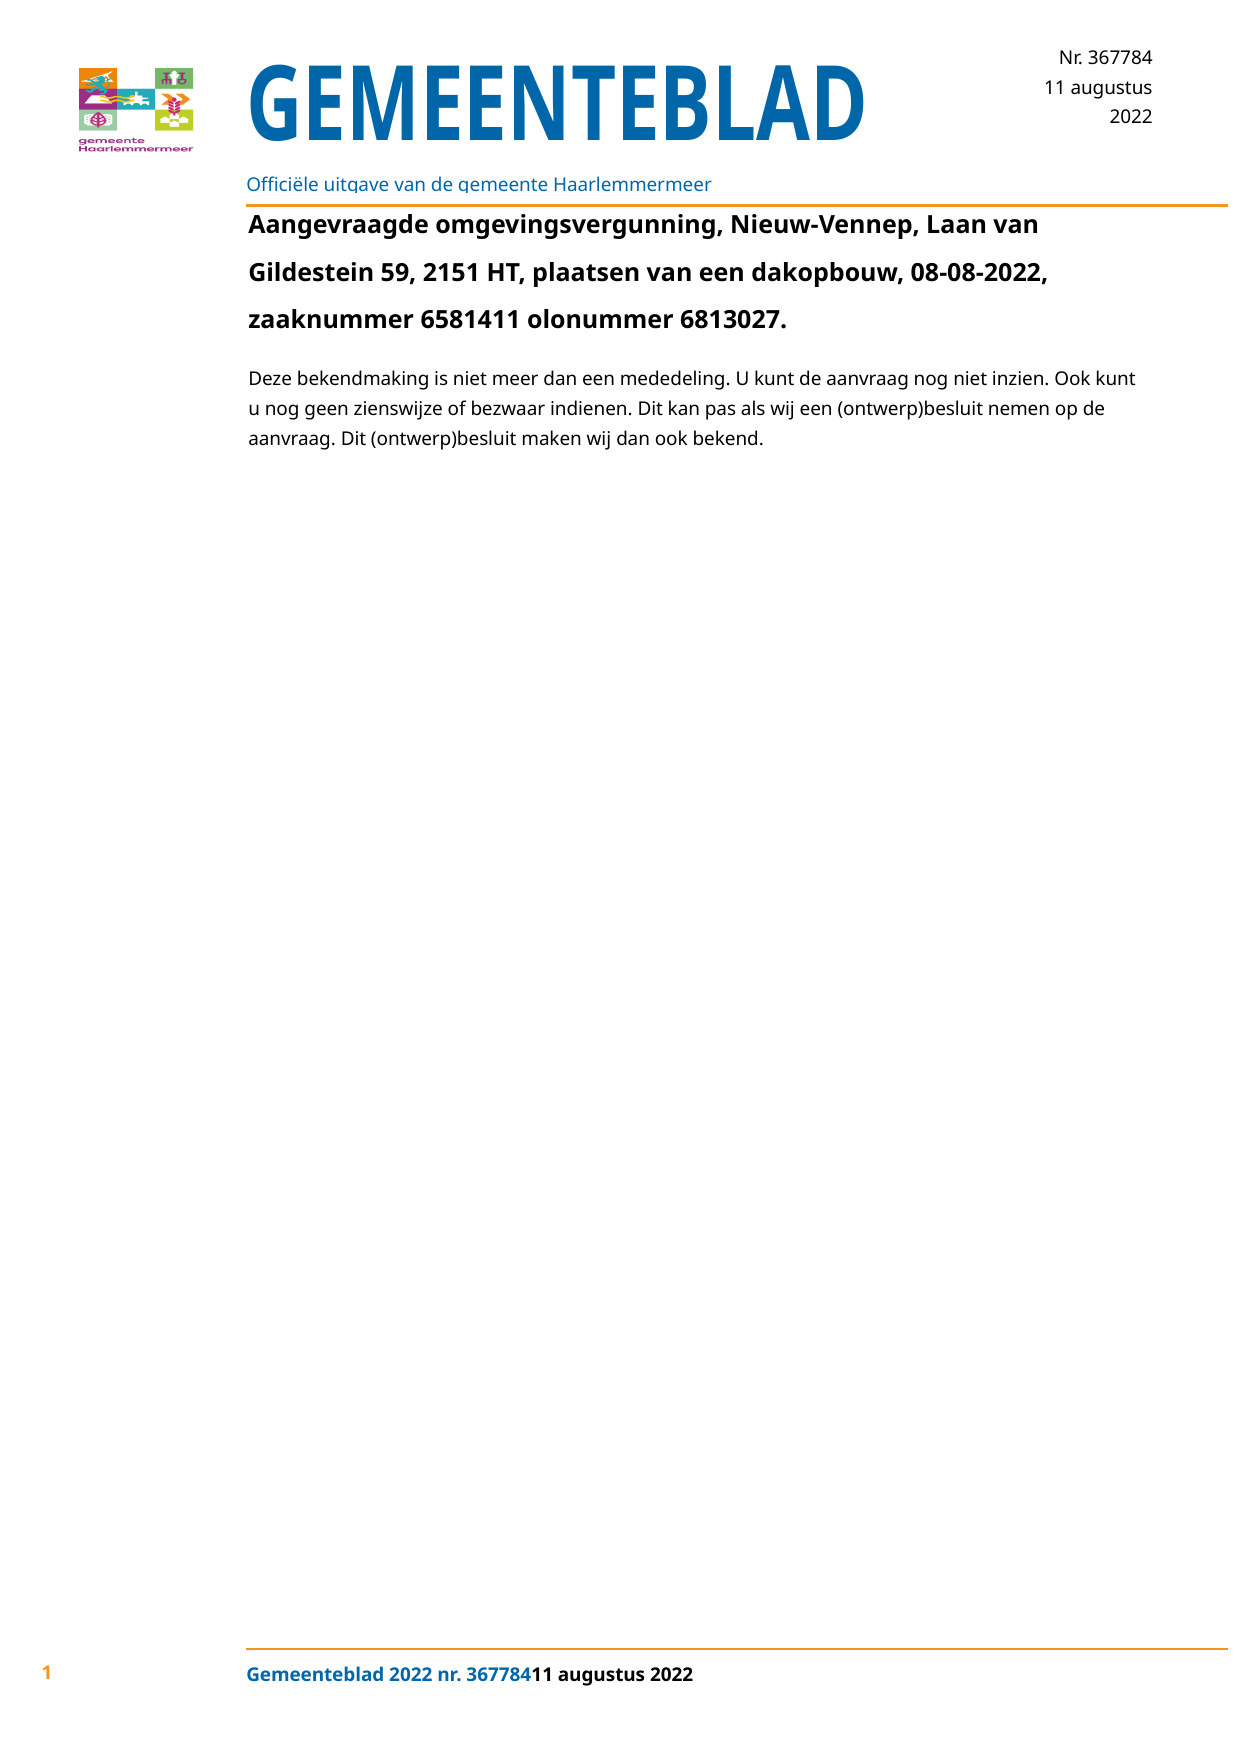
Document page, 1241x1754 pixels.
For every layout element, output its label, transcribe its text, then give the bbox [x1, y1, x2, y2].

text Aangevraagde omgevingsvergunning, Nieuw-Vennep, Laan van Gildestein 59, 2151 HT, plaatsen van een dakopbouw, 08-08-2022, zaaknummer 6581411 olonummer 6813027. [248, 207, 1152, 336]
picture [41, 47, 231, 172]
text Deze bekendmaking is niet meer dan een mededeling. U kunt de aanvraag nog niet inzien. Ook kunt u nog geen zienswijze of bezwaar indienen. Dit kan pas als wij een (ontwerp)besluit nemen op de aanvraag. Dit (ontwerp)besluit maken wij dan ook bekend. [248, 366, 1152, 450]
